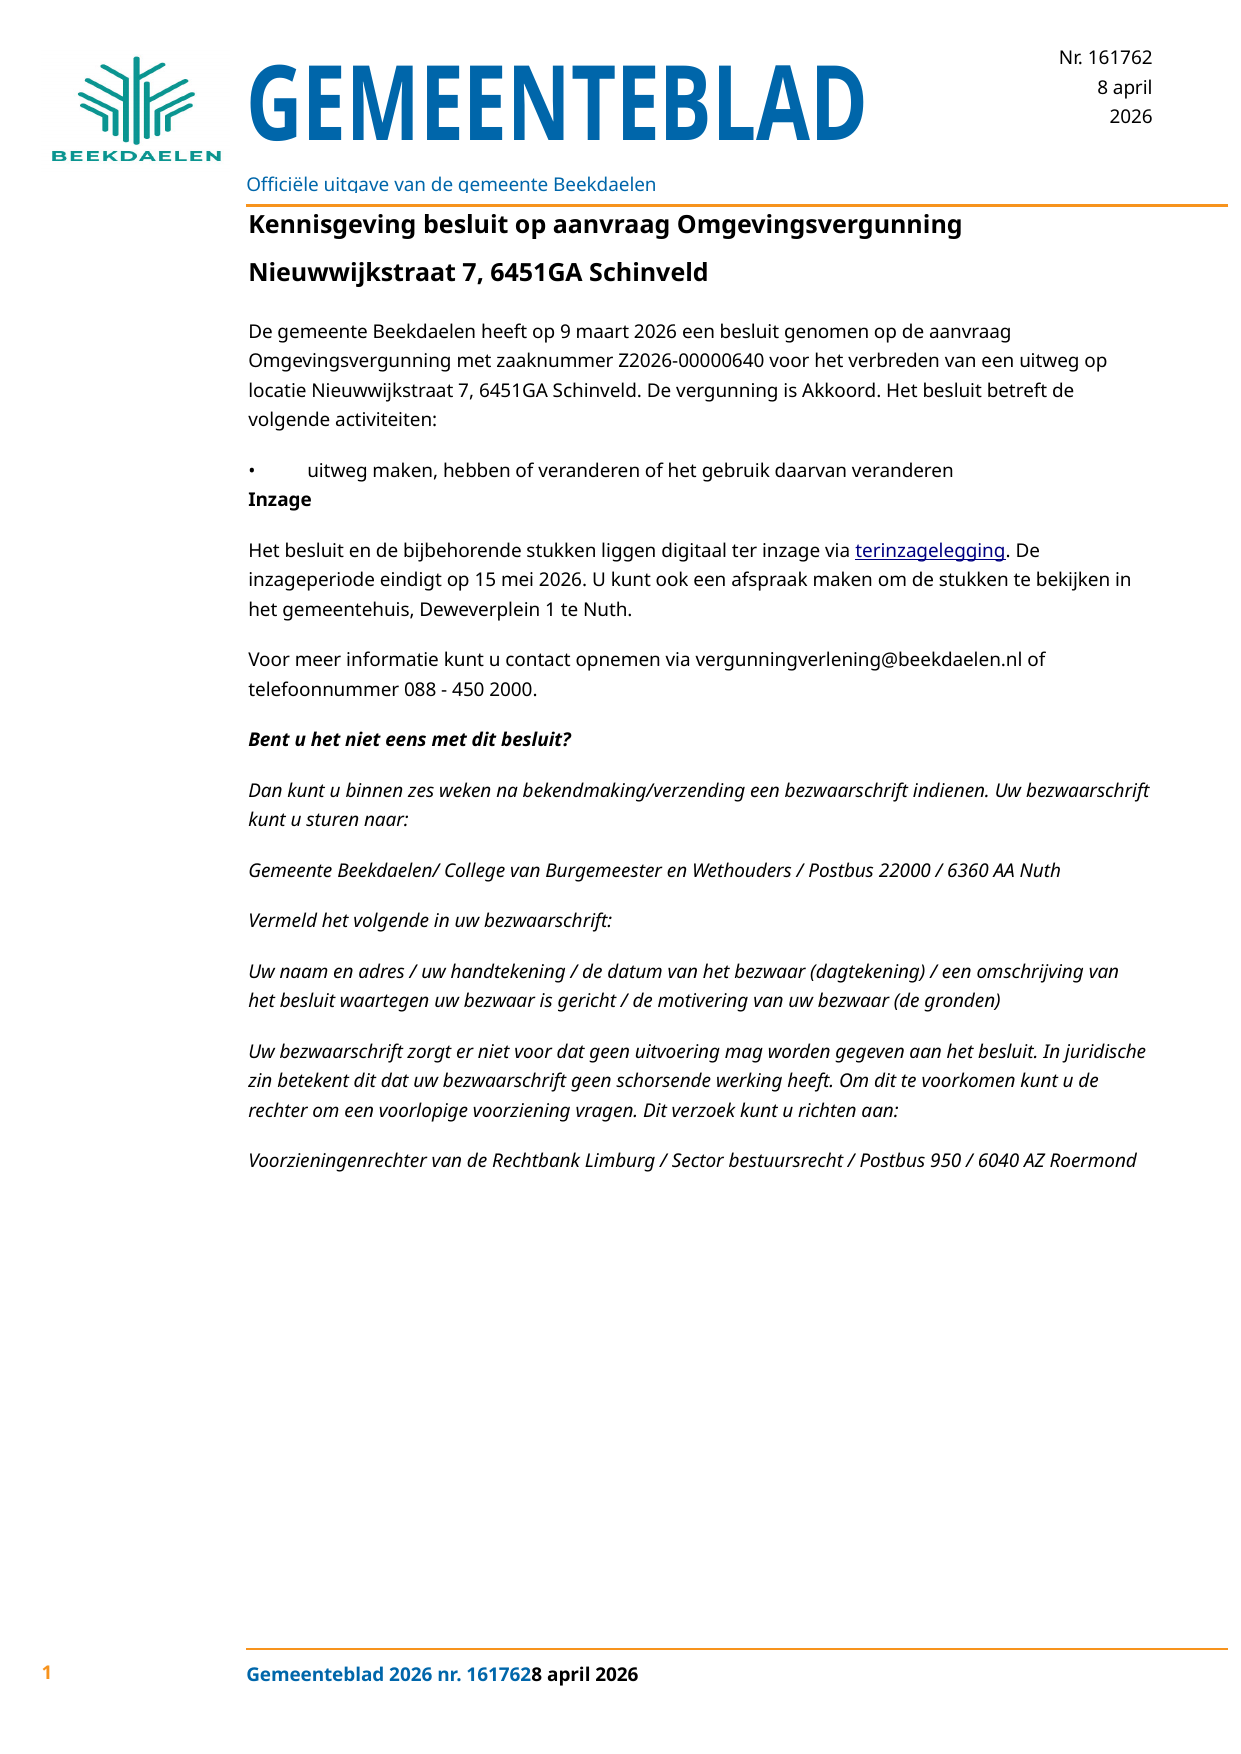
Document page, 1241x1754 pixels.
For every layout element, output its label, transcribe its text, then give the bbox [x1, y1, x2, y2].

list uitweg maken, hebben of veranderen of het gebruik daarvan veranderen [248, 457, 1152, 483]
text Gemeente Beekdaelen/ College van Burgemeester en Wethouders / Postbus 22000 / 6360 AA Nuth [248, 857, 1152, 883]
text Vermeld het volgende in uw bezwaarschrift: [248, 907, 1152, 933]
text Uw naam en adres / uw handtekening / de datum van het bezwaar (dagtekening) / een omschrijving van het besluit waartegen uw bezwaar is gericht / de motivering van uw bezwaar (de gronden) [248, 958, 1152, 1013]
text De gemeente Beekdaelen heeft op 9 maart 2026 een besluit genomen op de aanvraag Omgevingsvergunning met zaaknummer Z2026-00000640 voor het verbreden van een uitweg op locatie Nieuwwijkstraat 7, 6451GA Schinveld. De vergunning is Akkoord. Het besluit betreft de volgende activiteiten: [248, 318, 1152, 432]
text Dan kunt u binnen zes weken na bekendmaking/verzending een bezwaarschrift indienen. Uw bezwaarschrift kunt u sturen naar: [248, 777, 1152, 832]
text Bent u het niet eens met dit besluit? [248, 727, 1152, 752]
text Het besluit en de bijbehorende stukken liggen digitaal ter inzage via terinzagelegging. De inzageperiode eindigt op 15 mei 2026. U kunt ook een afspraak maken om de stukken te bekijken in het gemeentehuis, Deweverplein 1 te Nuth. [248, 537, 1152, 622]
text Inzage [248, 487, 1152, 512]
text Voorzieningenrechter van de Rechtbank Limburg / Sector bestuursrecht / Postbus 950 / 6040 AZ Roermond [248, 1147, 1152, 1173]
text Uw bezwaarschrift zorgt er niet voor dat geen uitvoering mag worden gegeven aan het besluit. In juridische zin betekent dit dat uw bezwaarschrift geen schorsende werking heeft. Om dit te voorkomen kunt u de rechter om een voorlopige voorziening vragen. Dit verzoek kunt u richten aan: [248, 1038, 1152, 1123]
picture [41, 47, 231, 172]
text Voor meer informatie kunt u contact opnemen via vergunningverlening@beekdaelen.nl of telefoonnummer 088 - 450 2000. [248, 647, 1152, 702]
text Kennisgeving besluit op aanvraag Omgevingsvergunning Nieuwwijkstraat 7, 6451GA Schinveld [248, 207, 1152, 288]
